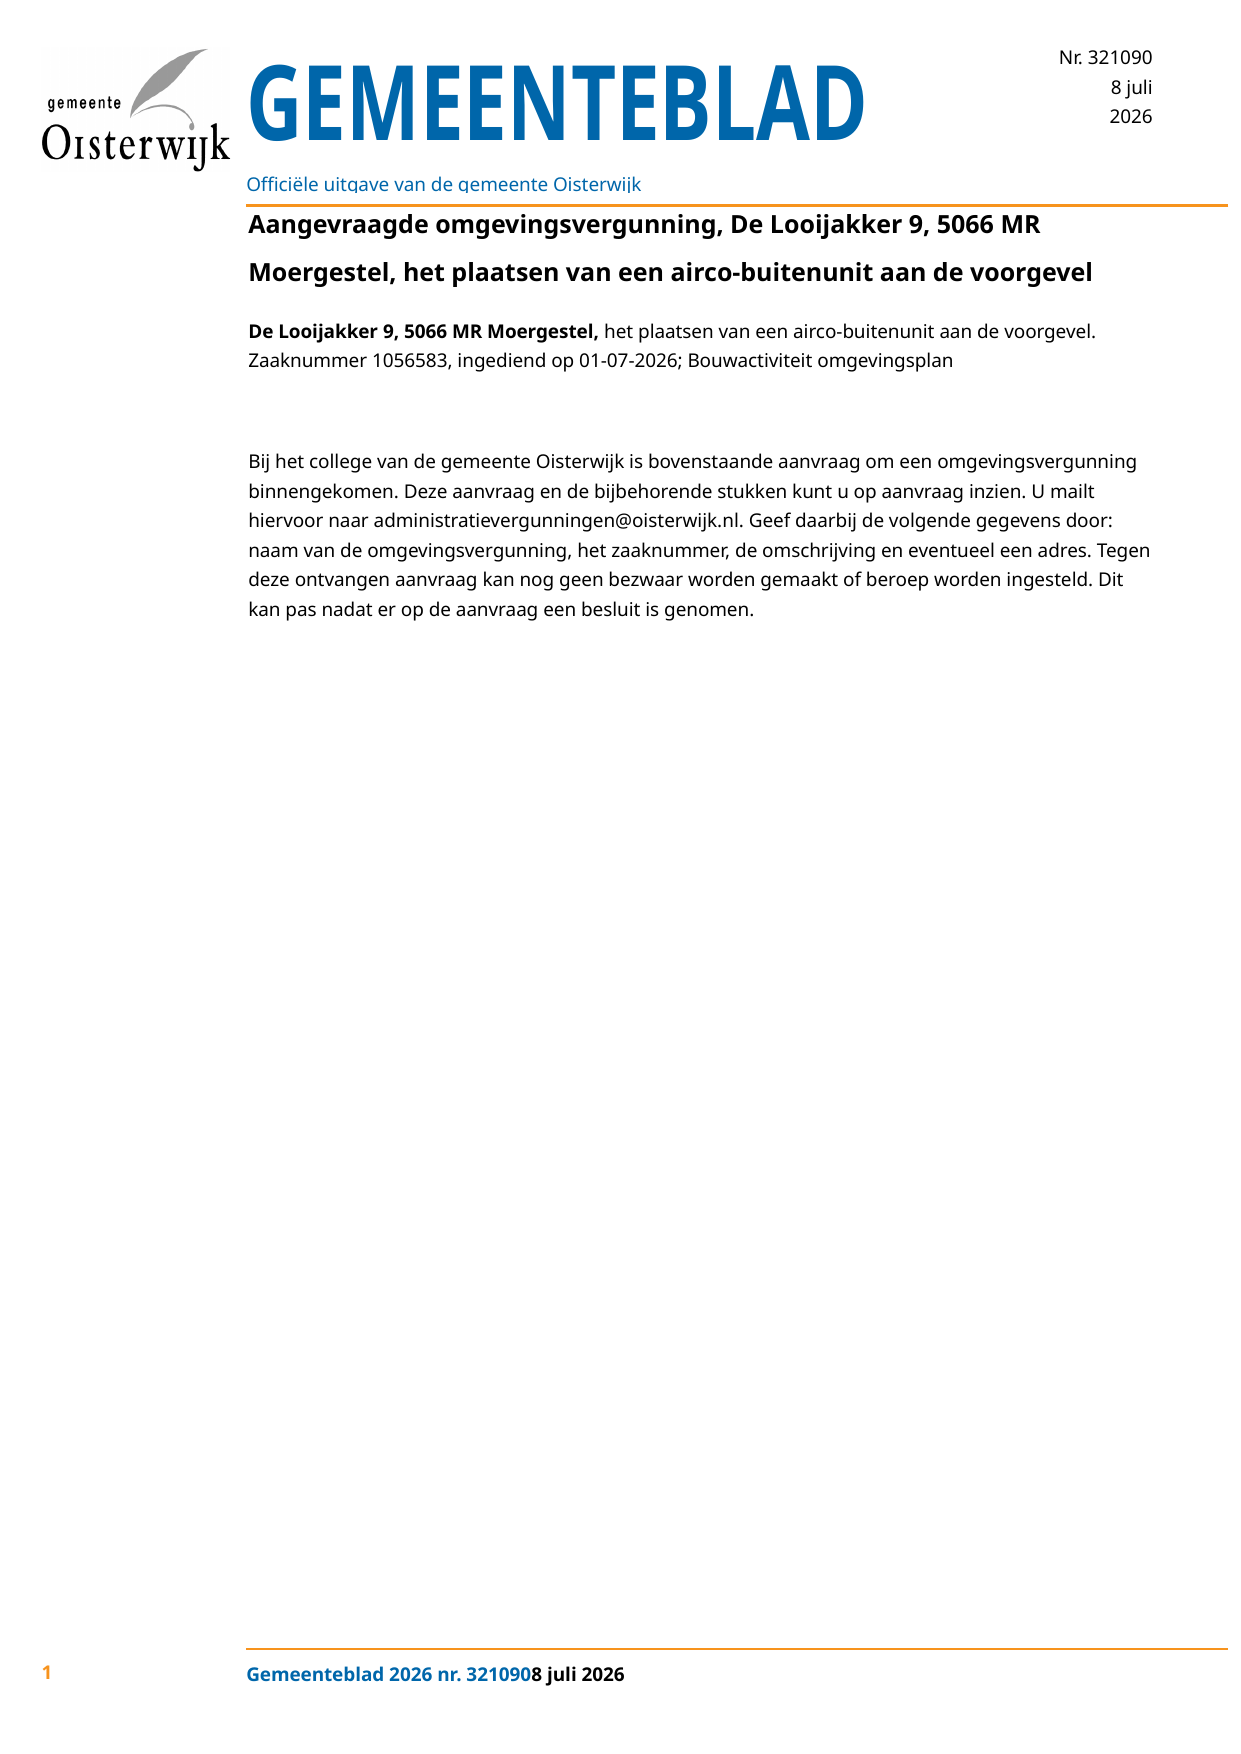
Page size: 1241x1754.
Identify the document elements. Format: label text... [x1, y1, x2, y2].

text Aangevraagde omgevingsvergunning, De Looijakker 9, 5066 MR Moergestel, het plaatsen van een airco-buitenunit aan de voorgevel [248, 207, 1152, 288]
text De Looijakker 9, 5066 MR Moergestel, het plaatsen van een airco-buitenunit aan de voorgevel. Zaaknummer 1056583, ingediend op 01-07-2026; Bouwactiviteit omgevingsplan [248, 318, 1152, 373]
picture [41, 47, 231, 172]
text Bij het college van de gemeente Oisterwijk is bovenstaande aanvraag om een omgevingsvergunning binnengekomen. Deze aanvraag en de bijbehorende stukken kunt u op aanvraag inzien. U mailt hiervoor naar administratievergunningen@oisterwijk.nl. Geef daarbij de volgende gegevens door: naam van de omgevingsvergunning, het zaaknummer, de omschrijving en eventueel een adres. Tegen deze ontvangen aanvraag kan nog geen bezwaar worden gemaakt of beroep worden ingesteld. Dit kan pas nadat er op de aanvraag een besluit is genomen. [248, 448, 1152, 622]
